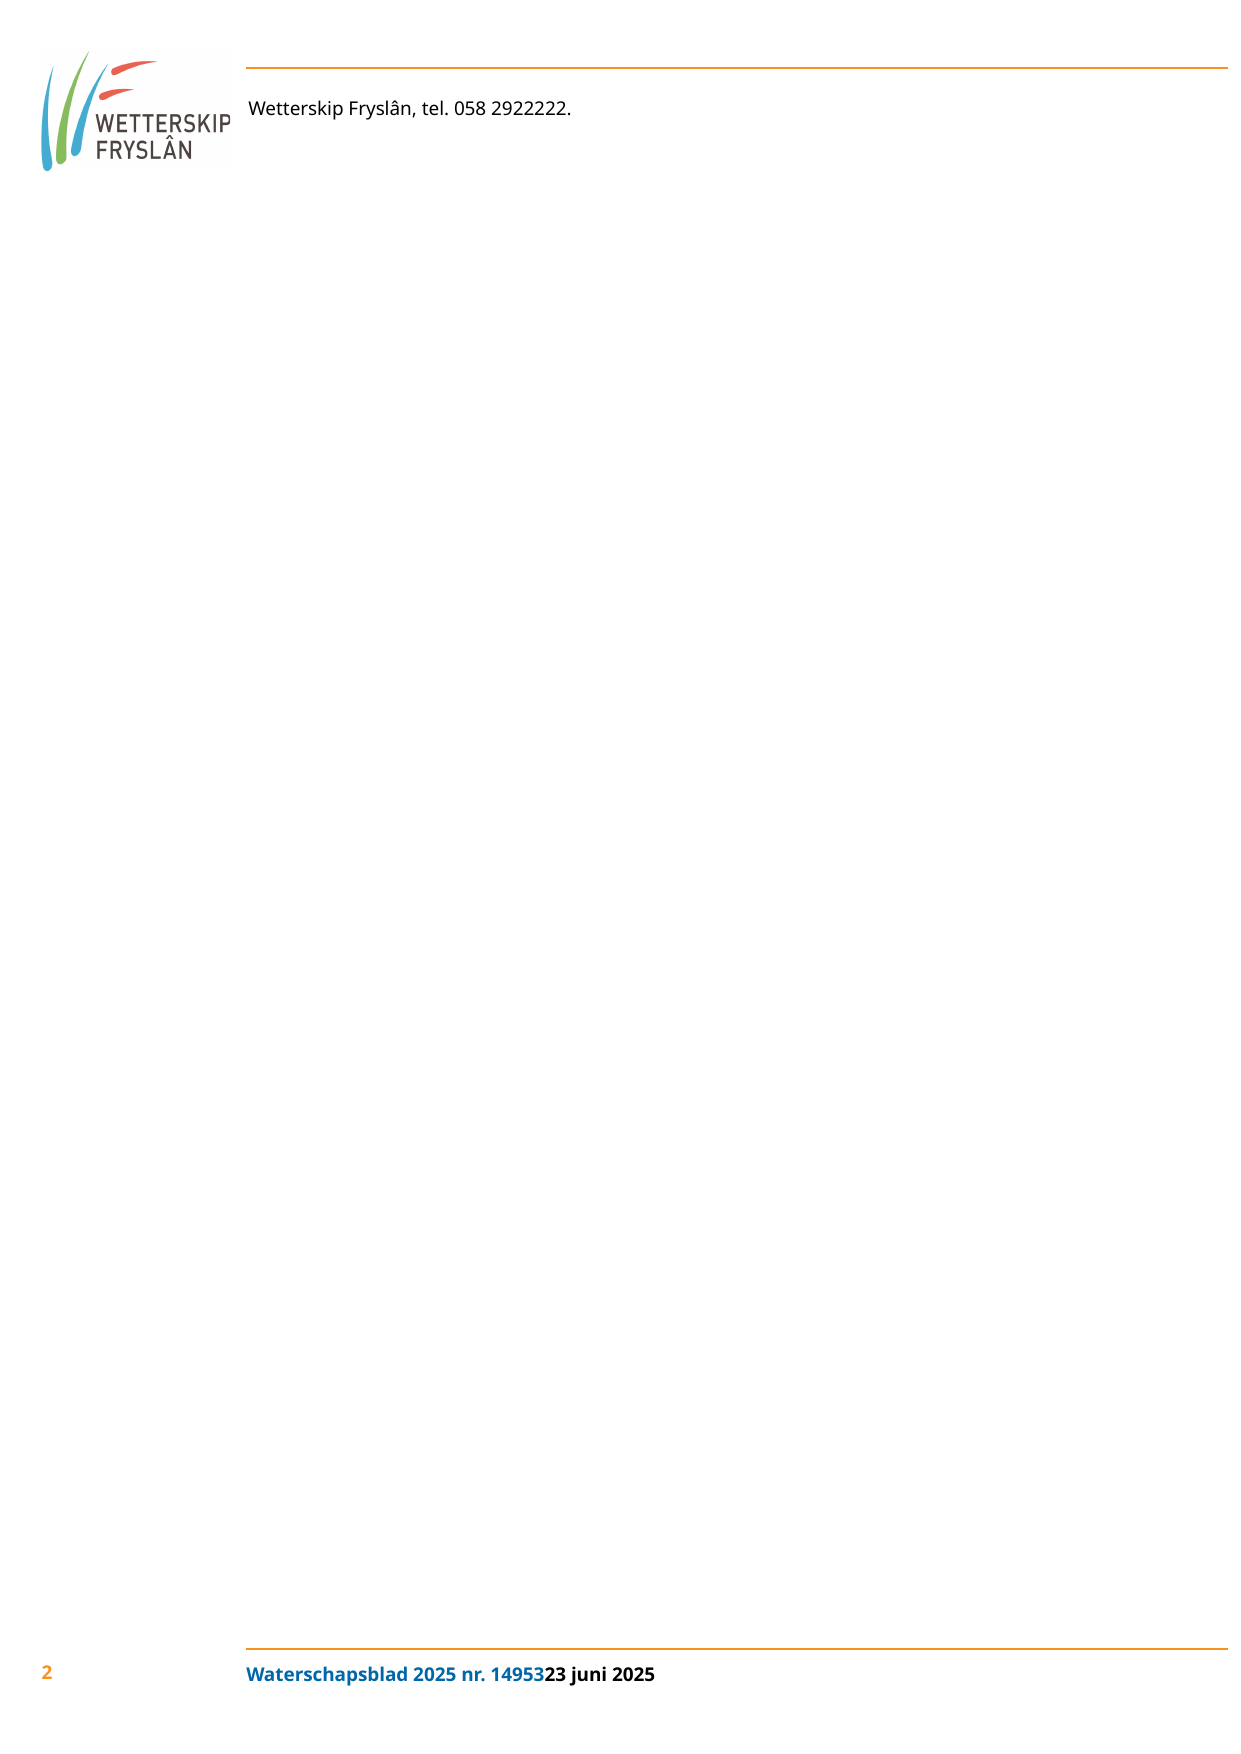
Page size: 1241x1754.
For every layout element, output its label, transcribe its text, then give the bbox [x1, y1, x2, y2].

picture [41, 47, 231, 172]
text Wetterskip Fryslân, tel. 058 2922222. [248, 95, 1152, 121]
